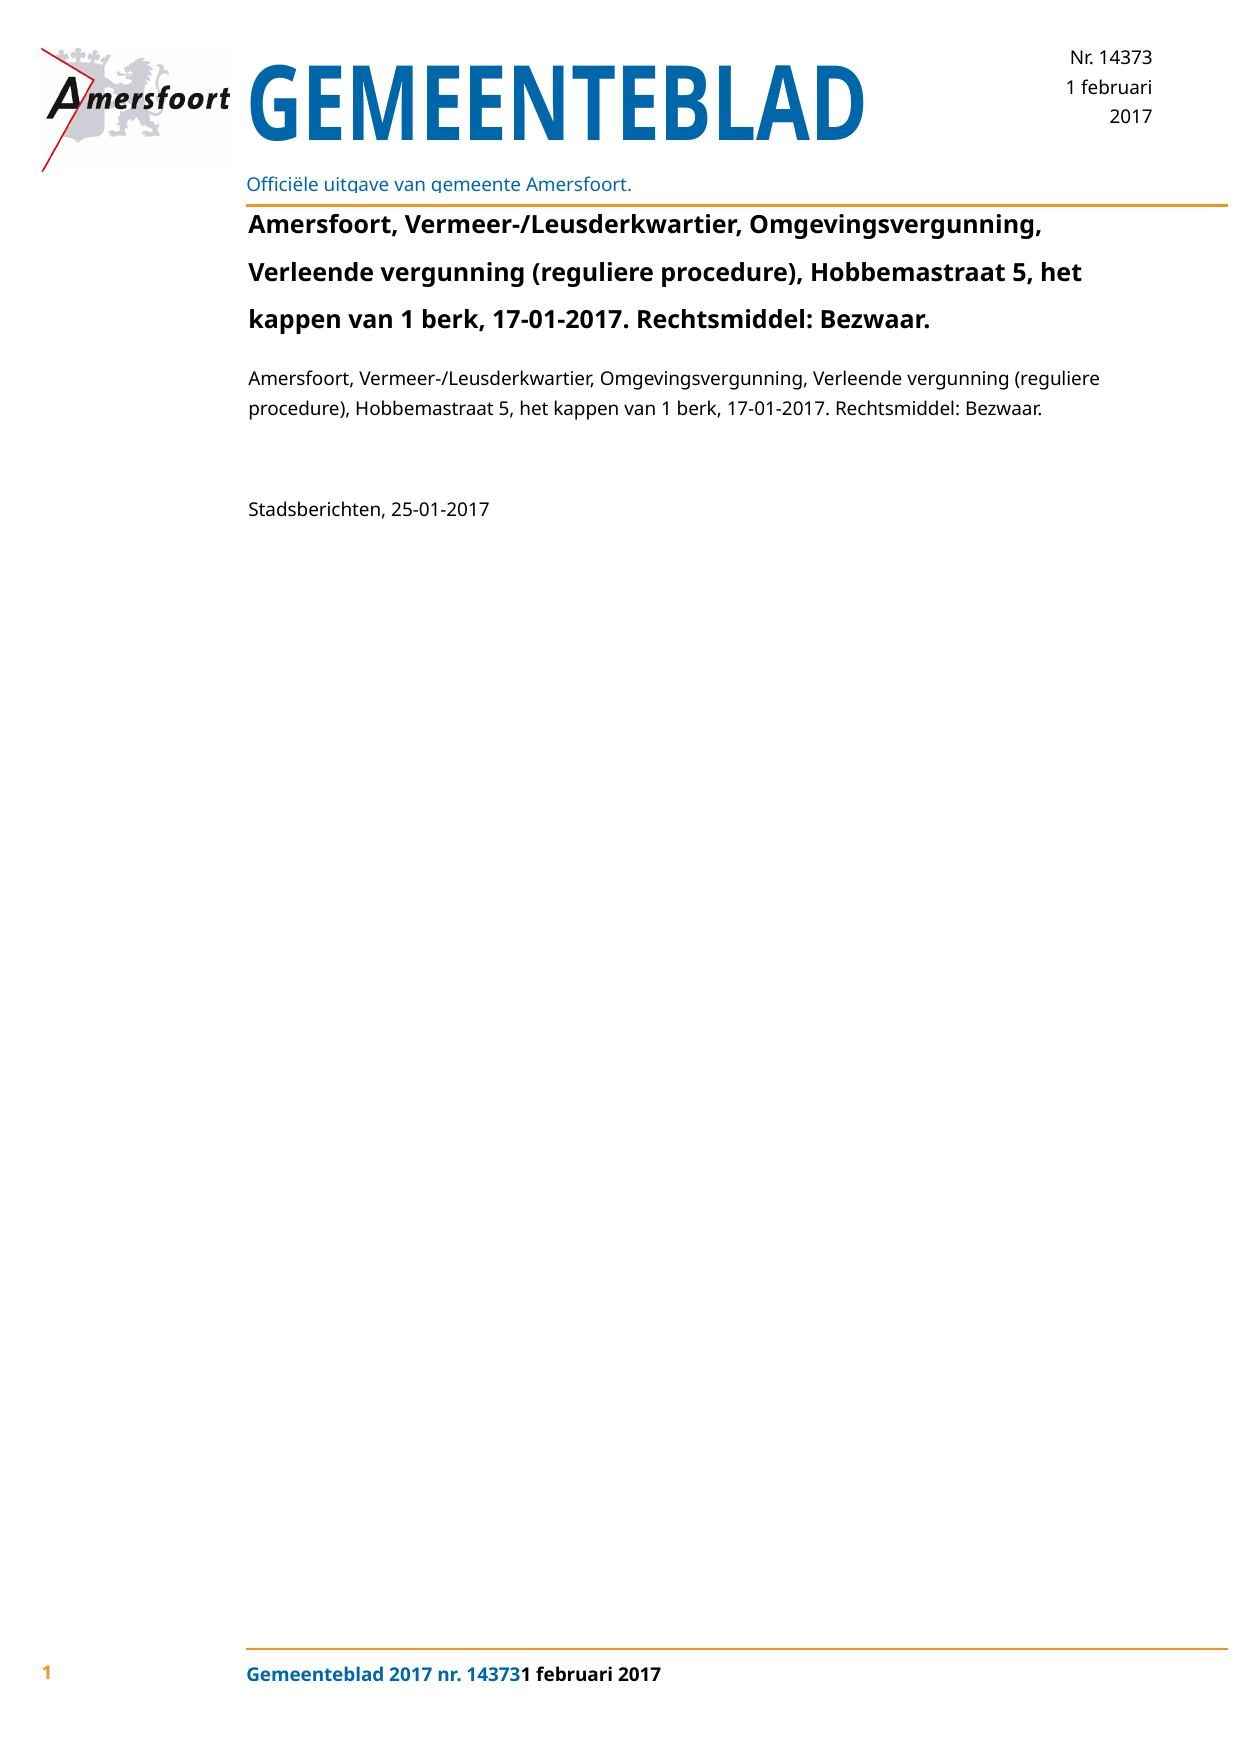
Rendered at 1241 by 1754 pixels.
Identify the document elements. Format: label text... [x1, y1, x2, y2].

text Amersfoort, Vermeer-/Leusderkwartier, Omgevingsvergunning, Verleende vergunning (reguliere procedure), Hobbemastraat 5, het kappen van 1 berk, 17-01-2017. Rechtsmiddel: Bezwaar. [248, 207, 1152, 336]
picture [41, 47, 231, 172]
text Stadsberichten, 25-01-2017 [248, 496, 1152, 522]
text Amersfoort, Vermeer-/Leusderkwartier, Omgevingsvergunning, Verleende vergunning (reguliere procedure), Hobbemastraat 5, het kappen van 1 berk, 17-01-2017. Rechtsmiddel: Bezwaar. [248, 366, 1152, 421]
